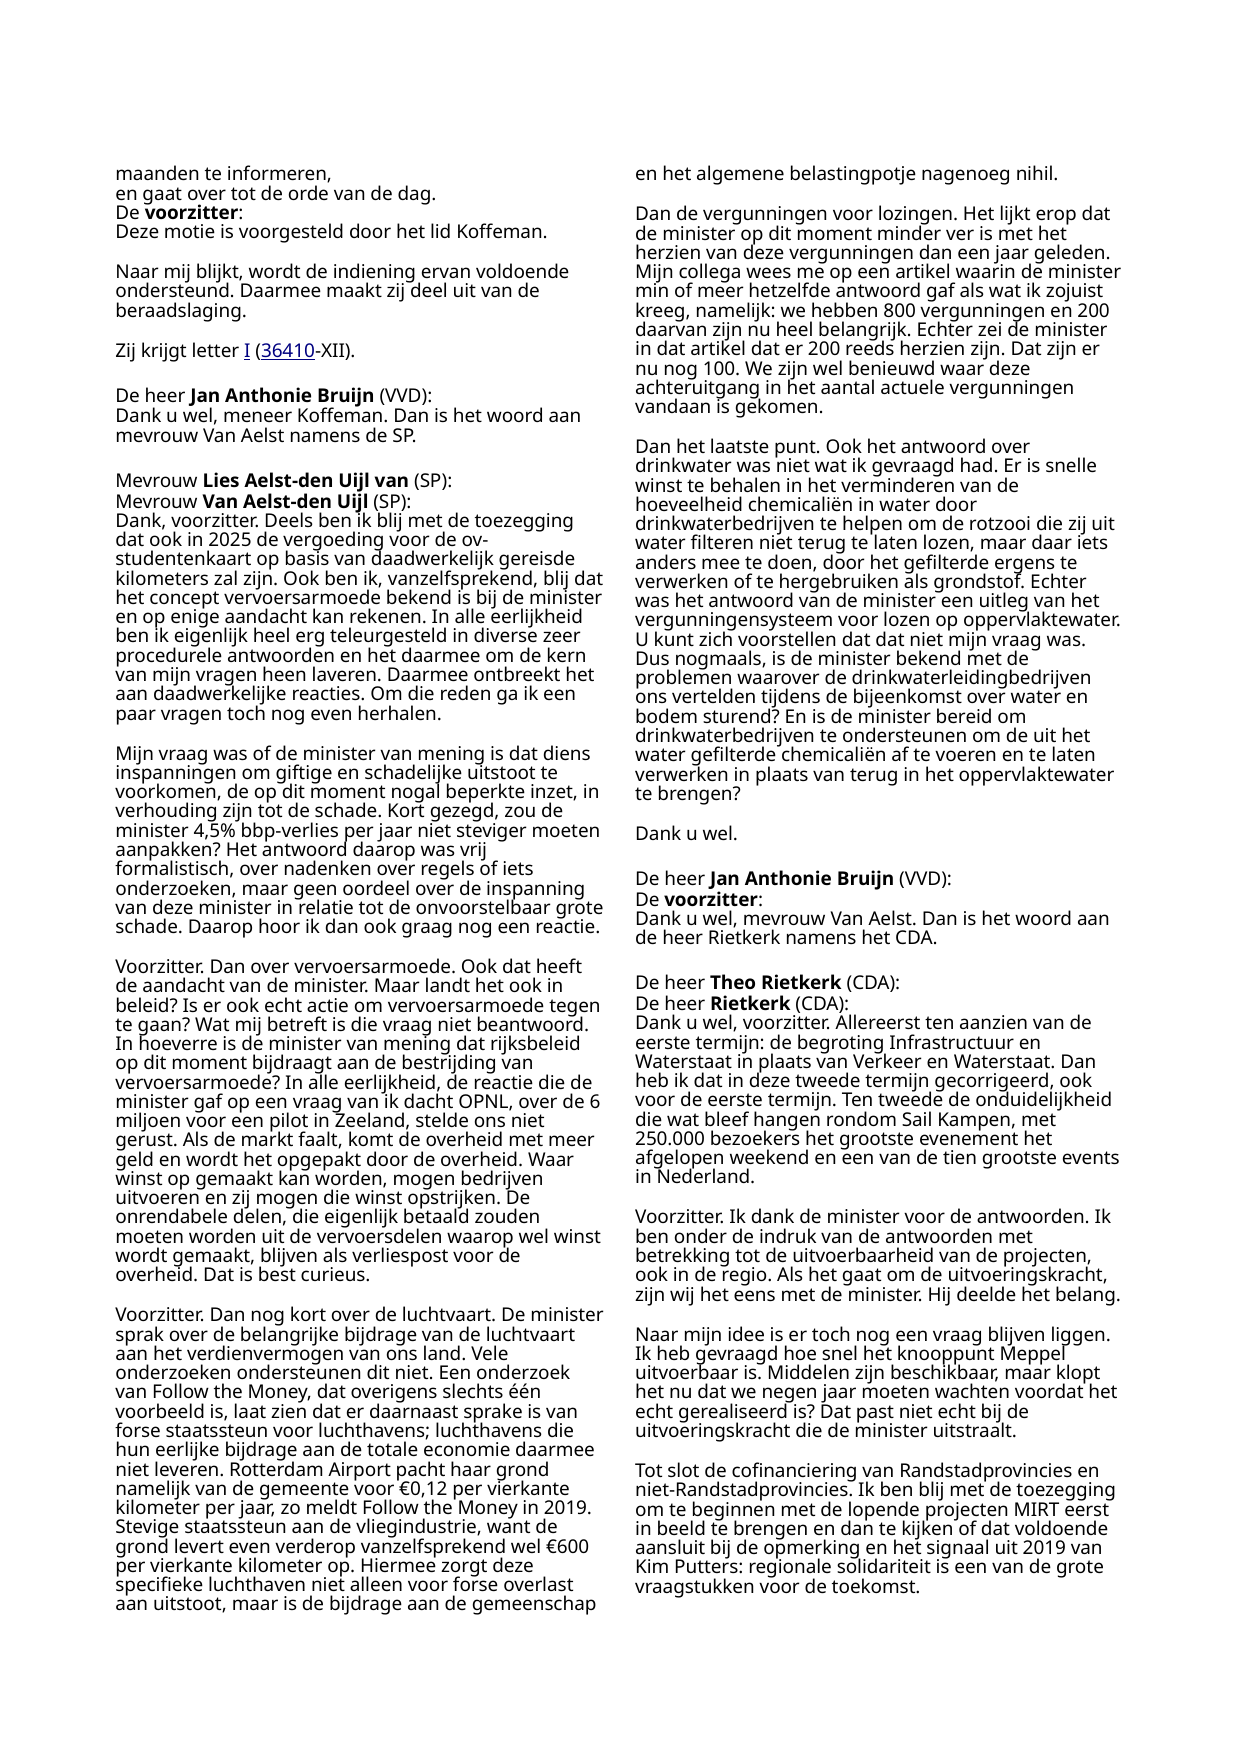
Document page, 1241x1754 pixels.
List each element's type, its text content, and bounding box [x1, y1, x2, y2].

text De heer Theo Rietkerk (CDA): [635, 969, 1125, 995]
text Voorzitter. Ik dank de minister voor de antwoorden. Ik ben onder de indruk van de antwoorden met betrekking tot de uitvoerbaarheid van de projecten, ook in de regio. Als het gaat om de uitvoeringskracht, zijn wij het eens met de minister. Hij deelde het belang. [635, 1208, 1125, 1305]
text De heer Jan Anthonie Bruijn (VVD): [635, 865, 1125, 891]
text Dank u wel. [635, 825, 1125, 844]
text De voorzitter: [115, 204, 605, 223]
text Naar mijn idee is er toch nog een vraag blijven liggen. Ik heb gevraagd hoe snel het knooppunt Meppel uitvoerbaar is. Middelen zijn beschikbaar, maar klopt het nu dat we negen jaar moeten wachten voordat het echt gerealiseerd is? Dat past niet echt bij de uitvoeringskracht die de minister uitstraalt. [635, 1326, 1125, 1441]
text Mevrouw Van Aelst-den Uijl (SP): [115, 493, 605, 512]
text Mevrouw Lies Aelst-den Uijl van (SP): [115, 467, 605, 493]
text Dank u wel, meneer Koffeman. Dan is het woord aan mevrouw Van Aelst namens de SP. [115, 407, 605, 446]
text en het algemene belastingpotje nagenoeg nihil. [635, 165, 1125, 184]
text Dan de vergunningen voor lozingen. Het lijkt erop dat de minister op dit moment minder ver is met het herzien van deze vergunningen dan een jaar geleden. Mijn collega wees me op een artikel waarin de minister min of meer hetzelfde antwoord gaf als wat ik zojuist kreeg, namelijk: we hebben 800 vergunningen en 200 daarvan zijn nu heel belangrijk. Echter zei de minister in dat artikel dat er 200 reeds herzien zijn. Dat zijn er nu nog 100. We zijn wel benieuwd waar deze achteruitgang in het aantal actuele vergunningen vandaan is gekomen. [635, 205, 1125, 417]
text Zij krijgt letter I (36410-XII). [115, 342, 605, 361]
text maanden te informeren, [115, 165, 605, 184]
text Dan het laatste punt. Ook het antwoord over drinkwater was niet wat ik gevraagd had. Er is snelle winst te behalen in het verminderen van de hoeveelheid chemicaliën in water door drinkwaterbedrijven te helpen om de rotzooi die zij uit water filteren niet terug te laten lozen, maar daar iets anders mee te doen, door het gefilterde ergens te verwerken of te hergebruiken als grondstof. Echter was het antwoord van de minister een uitleg van het vergunningensysteem voor lozen op oppervlaktewater. U kunt zich voorstellen dat dat niet mijn vraag was. Dus nogmaals, is de minister bekend met de problemen waarover de drinkwaterleidingbedrijven ons vertelden tijdens de bijeenkomst over water en bodem sturend? En is de minister bereid om drinkwaterbedrijven te ondersteunen om de uit het water gefilterde chemicaliën af te voeren en te laten verwerken in plaats van terug in het oppervlaktewater te brengen? [635, 438, 1125, 804]
text De heer Jan Anthonie Bruijn (VVD): [115, 382, 605, 407]
text en gaat over tot de orde van de dag. [115, 184, 605, 204]
text Voorzitter. Dan over vervoersarmoede. Ook dat heeft de aandacht van de minister. Maar landt het ook in beleid? Is er ook echt actie om vervoersarmoede tegen te gaan? Wat mij betreft is die vraag niet beantwoord. In hoeverre is de minister van mening dat rijksbeleid op dit moment bijdraagt aan de bestrijding van vervoersarmoede? In alle eerlijkheid, de reactie die de minister gaf op een vraag van ik dacht OPNL, over de 6 miljoen voor een pilot in Zeeland, stelde ons niet gerust. Als de markt faalt, komt de overheid met meer geld en wordt het opgepakt door de overheid. Waar winst op gemaakt kan worden, mogen bedrijven uitvoeren en zij mogen die winst opstrijken. De onrendabele delen, die eigenlijk betaald zouden moeten worden uit de vervoersdelen waarop wel winst wordt gemaakt, blijven als verliespost voor de overheid. Dat is best curieus. [115, 958, 605, 1286]
text Dank u wel, mevrouw Van Aelst. Dan is het woord aan de heer Rietkerk namens het CDA. [635, 910, 1125, 948]
text De heer Rietkerk (CDA): [635, 995, 1125, 1014]
text Voorzitter. Dan nog kort over de luchtvaart. De minister sprak over de belangrijke bijdrage van de luchtvaart aan het verdienvermogen van ons land. Vele onderzoeken ondersteunen dit niet. Een onderzoek van Follow the Money, dat overigens slechts één voorbeeld is, laat zien dat er daarnaast sprake is van forse staatssteun voor luchthavens; luchthavens die hun eerlijke bijdrage aan de totale economie daarmee niet leveren. Rotterdam Airport pacht haar grond namelijk van de gemeente voor €0,12 per vierkante kilometer per jaar, zo meldt Follow the Money in 2019. Stevige staatssteun aan de vliegindustrie, want de grond levert even verderop vanzelfsprekend wel €600 per vierkante kilometer op. Hiermee zorgt deze specifieke luchthaven niet alleen voor forse overlast aan uitstoot, maar is de bijdrage aan de gemeenschap [115, 1306, 605, 1615]
text Mijn vraag was of de minister van mening is dat diens inspanningen om giftige en schadelijke uitstoot te voorkomen, de op dit moment nogal beperkte inzet, in verhouding zijn tot de schade. Kort gezegd, zou de minister 4,5% bbp-verlies per jaar niet steviger moeten aanpakken? Het antwoord daarop was vrij formalistisch, over nadenken over regels of iets onderzoeken, maar geen oordeel over de inspanning van deze minister in relatie tot de onvoorstelbaar grote schade. Daarop hoor ik dan ook graag nog een reactie. [115, 744, 605, 937]
text Deze motie is voorgesteld door het lid Koffeman. [115, 223, 605, 242]
text Tot slot de cofinanciering van Randstadprovincies en niet-Randstadprovincies. Ik ben blij met de toezegging om te beginnen met de lopende projecten MIRT eerst in beeld te brengen en dan te kijken of dat voldoende aansluit bij de opmerking en het signaal uit 2019 van Kim Putters: regionale solidariteit is een van de grote vraagstukken voor de toekomst. [635, 1462, 1125, 1597]
text Dank, voorzitter. Deels ben ik blij met de toezegging dat ook in 2025 de vergoeding voor de ov-studentenkaart op basis van daadwerkelijk gereisde kilometers zal zijn. Ook ben ik, vanzelfsprekend, blij dat het concept vervoersarmoede bekend is bij de minister en op enige aandacht kan rekenen. In alle eerlijkheid ben ik eigenlijk heel erg teleurgesteld in diverse zeer procedurele antwoorden en het daarmee om de kern van mijn vragen heen laveren. Daarmee ontbreekt het aan daadwerkelijke reacties. Om die reden ga ik een paar vragen toch nog even herhalen. [115, 512, 605, 724]
text Dank u wel, voorzitter. Allereerst ten aanzien van de eerste termijn: de begroting Infrastructuur en Waterstaat in plaats van Verkeer en Waterstaat. Dan heb ik dat in deze tweede termijn gecorrigeerd, ook voor de eerste termijn. Ten tweede de onduidelijkheid die wat bleef hangen rondom Sail Kampen, met 250.000 bezoekers het grootste evenement het afgelopen weekend en een van de tien grootste events in Nederland. [635, 1014, 1125, 1188]
text Naar mij blijkt, wordt de indiening ervan voldoende ondersteund. Daarmee maakt zij deel uit van de beraadslaging. [115, 263, 605, 321]
text De voorzitter: [635, 891, 1125, 910]
